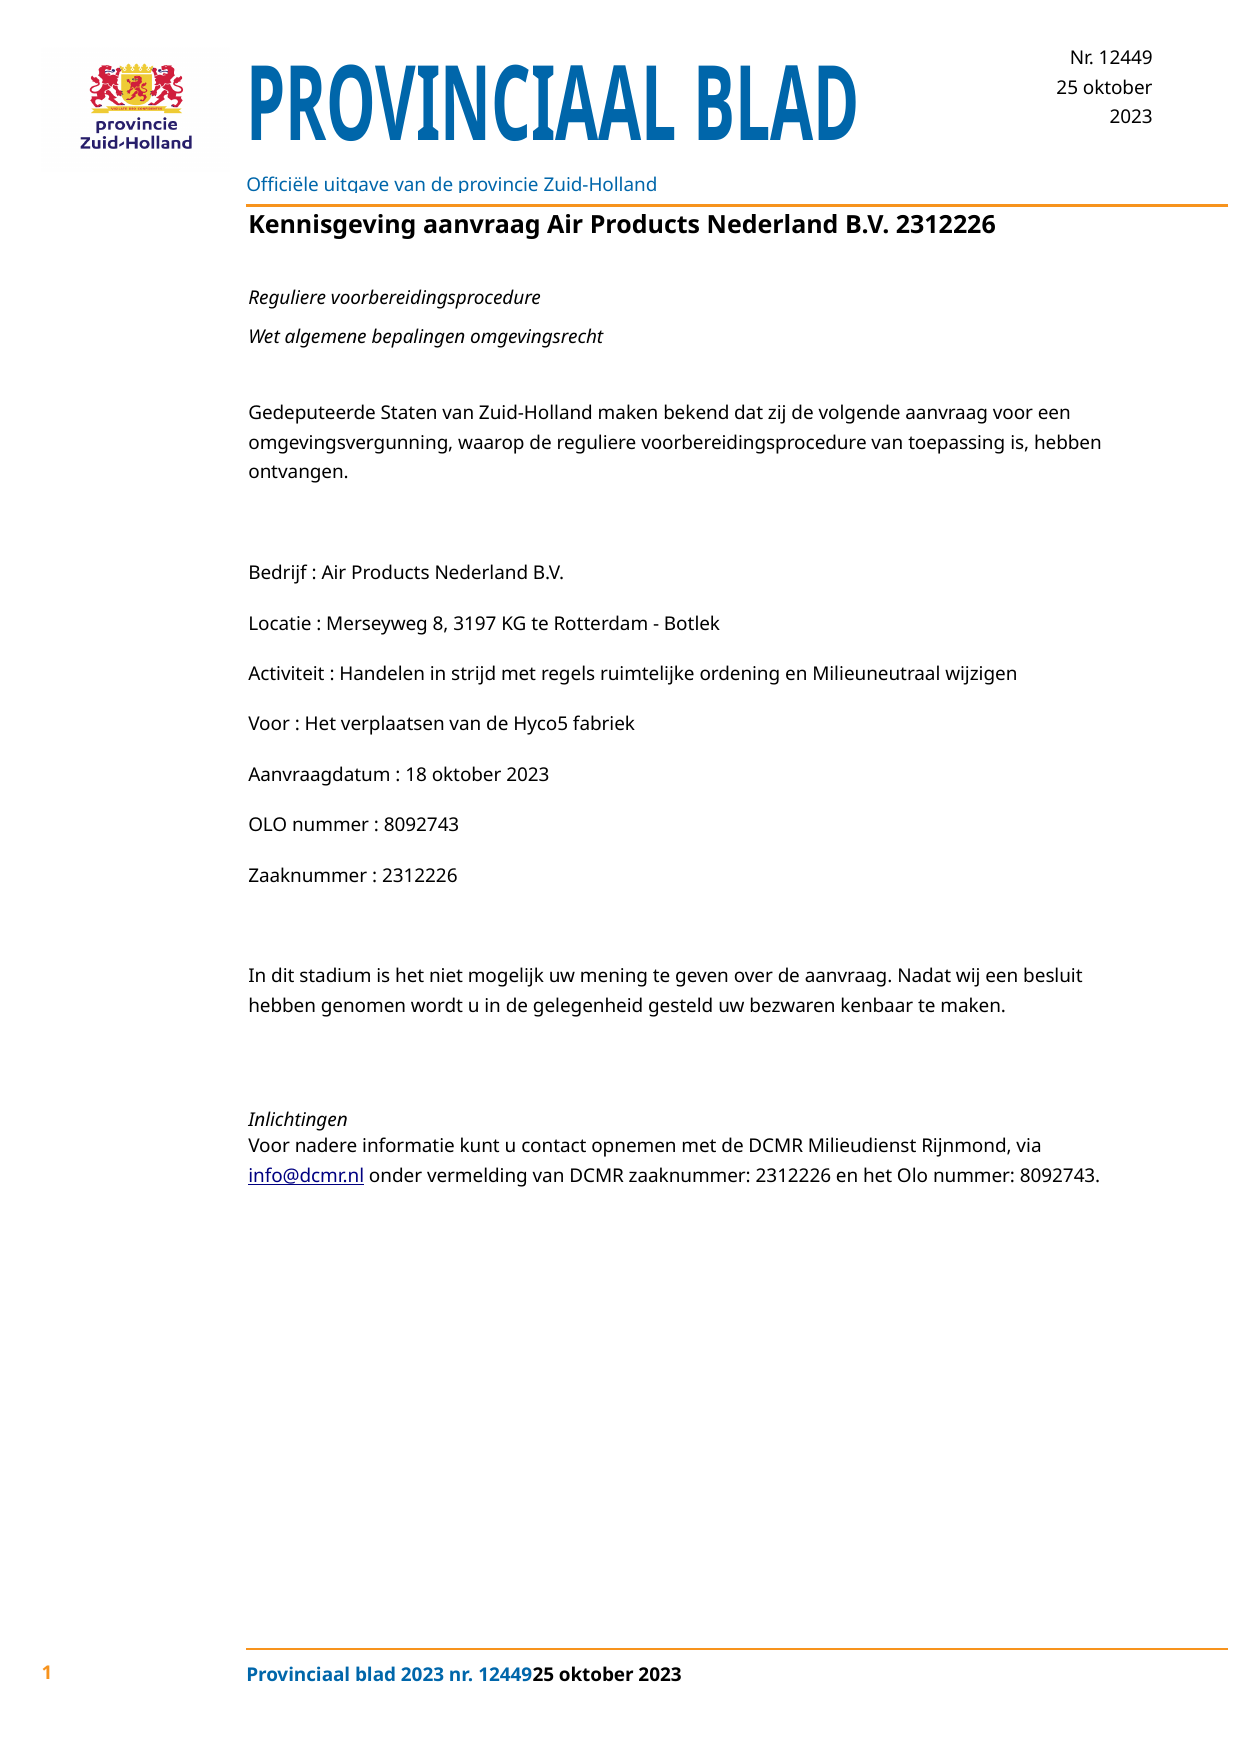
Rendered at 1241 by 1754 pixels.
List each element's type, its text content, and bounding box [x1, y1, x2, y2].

text OLO nummer : 8092743 [248, 811, 1152, 837]
picture [41, 47, 231, 172]
text Aanvraagdatum : 18 oktober 2023 [248, 761, 1152, 787]
text Gedeputeerde Staten van Zuid-Holland maken bekend dat zij de volgende aanvraag voor een omgevingsvergunning, waarop de reguliere voorbereidingsprocedure van toepassing is, hebben ontvangen. [248, 399, 1152, 484]
text Voor : Het verplaatsen van de Hyco5 fabriek [248, 711, 1152, 736]
text Reguliere voorbereidingsprocedure [248, 284, 1152, 309]
text Activiteit : Handelen in strijd met regels ruimtelijke ordening en Milieuneutraal wijzigen [248, 660, 1152, 686]
text Wet algemene bepalingen omgevingsrecht [248, 323, 1152, 349]
text In dit stadium is het niet mogelijk uw mening te geven over de aanvraag. Nadat wij een besluit hebben genomen wordt u in de gelegenheid gesteld uw bezwaren kenbaar te maken. [248, 963, 1152, 1018]
text Voor nadere informatie kunt u contact opnemen met de DCMR Milieudienst Rijnmond, via info@dcmr.nl onder vermelding van DCMR zaaknummer: 2312226 en het Olo nummer: 8092743. [248, 1132, 1152, 1188]
text Locatie : Merseyweg 8, 3197 KG te Rotterdam - Botlek [248, 610, 1152, 635]
text Kennisgeving aanvraag Air Products Nederland B.V. 2312226 [248, 207, 1152, 241]
text Bedrijf : Air Products Nederland B.V. [248, 559, 1152, 585]
text Inlichtingen [248, 1107, 1152, 1132]
text Zaaknummer : 2312226 [248, 862, 1152, 887]
